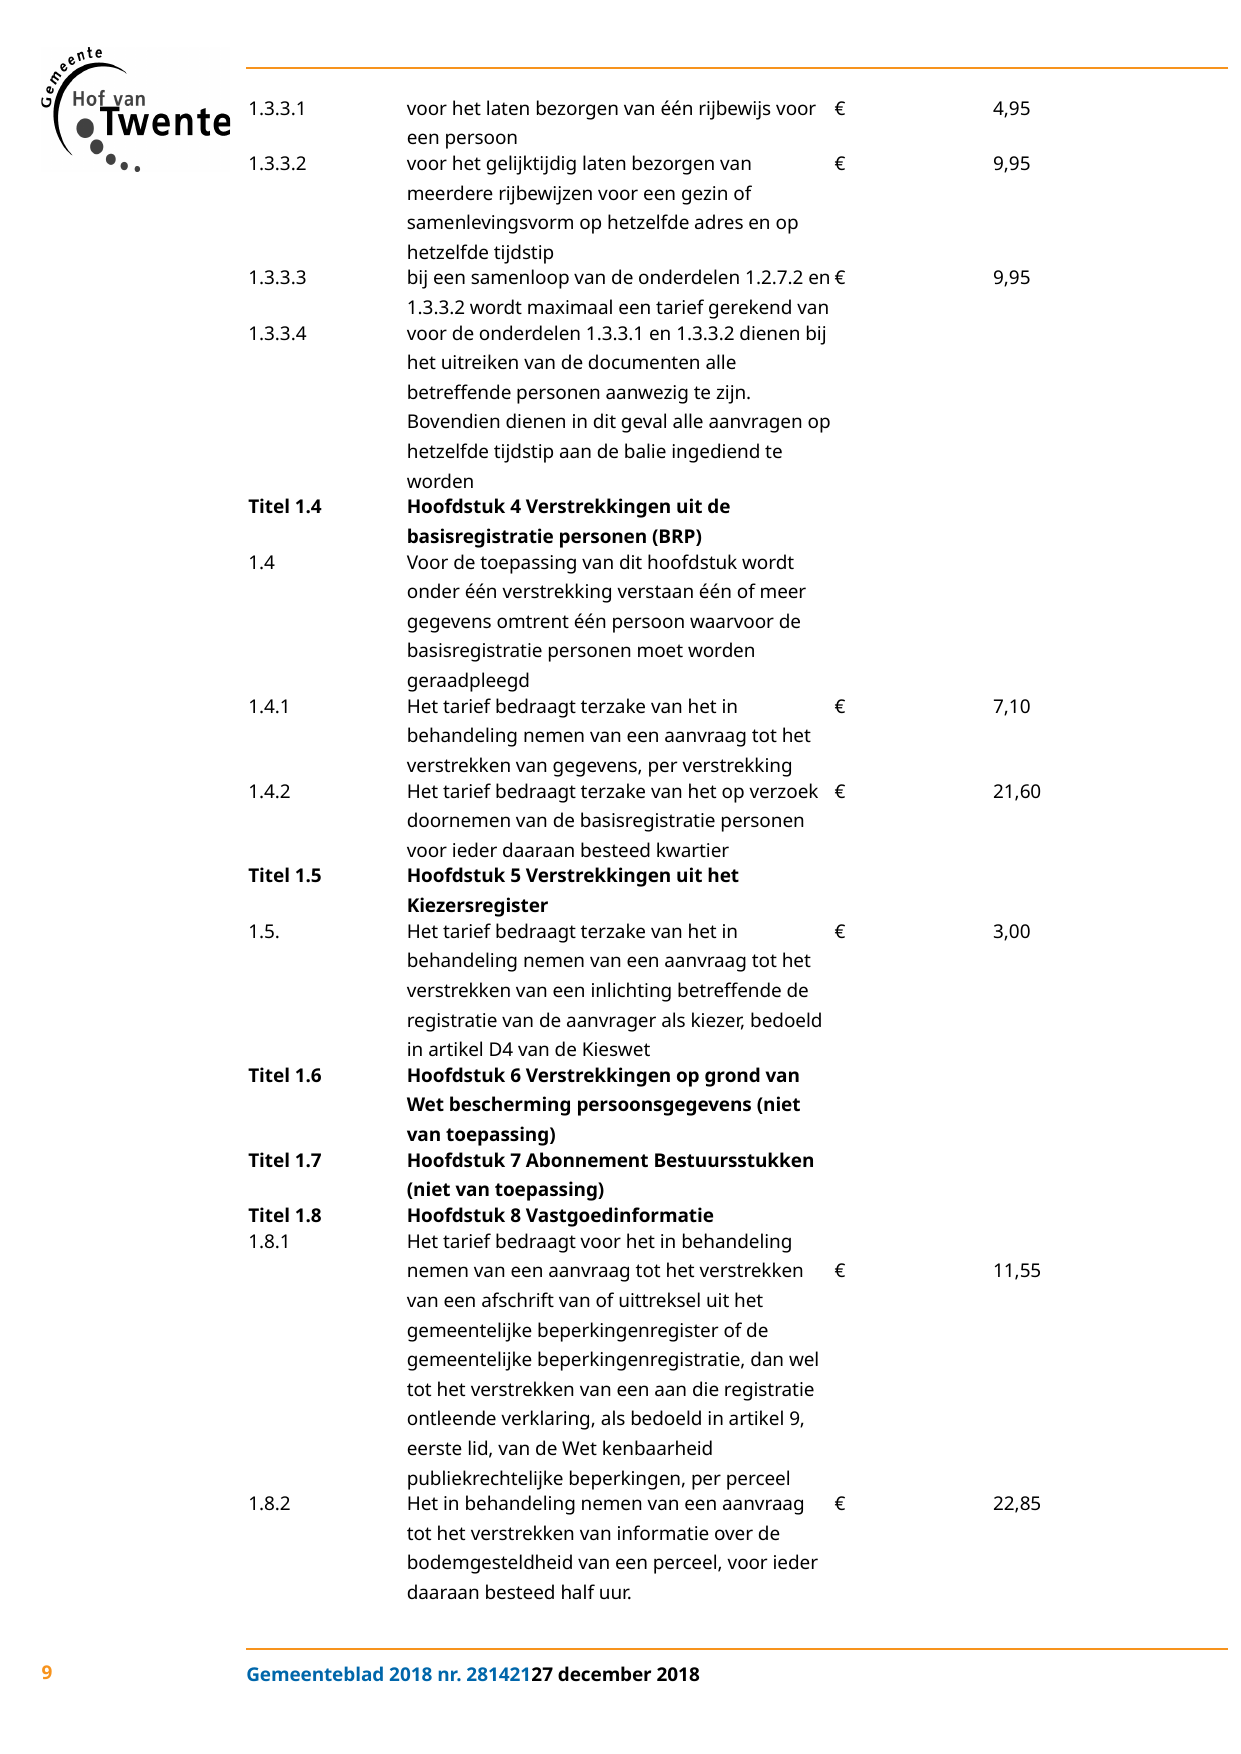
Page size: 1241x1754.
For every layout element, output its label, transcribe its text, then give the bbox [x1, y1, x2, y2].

table_cell € [834, 1490, 993, 1605]
table_cell voor het laten bezorgen van één rijbewijs voor een persoon [407, 95, 834, 150]
table_cell voor het gelijktijdig laten bezorgen van meerdere rijbewijzen voor een gezin of samenlevingsvorm op hetzelfde adres en op hetzelfde tijdstip [407, 150, 834, 264]
table_cell € [834, 150, 993, 264]
table_cell Het tarief bedraagt terzake van het in behandeling nemen van een aanvraag tot het verstrekken van een inlichting betreffende de registratie van de aanvrager als kiezer, bedoeld in artikel D4 van de Kieswet [407, 918, 834, 1062]
table_cell Hoofdstuk 8 Vastgoedinformatie [407, 1202, 834, 1228]
table_cell [834, 1062, 993, 1147]
table_cell [993, 1147, 1152, 1202]
table_cell 1.4.1 [248, 693, 407, 778]
table_cell [993, 1202, 1152, 1228]
table_cell [834, 1202, 993, 1228]
table_cell [834, 320, 993, 493]
table_cell Het in behandeling nemen van een aanvraag tot het verstrekken van informatie over de bodemgesteldheid van een perceel, voor ieder daaraan besteed half uur. [407, 1490, 834, 1605]
table_cell [834, 549, 993, 693]
table_cell 1.5. [248, 918, 407, 1062]
table_cell € [834, 918, 993, 1062]
table_cell Hoofdstuk 5 Verstrekkingen uit het Kiezersregister [407, 863, 834, 918]
table_cell Titel 1.7 [248, 1147, 407, 1202]
table_cell Titel 1.5 [248, 863, 407, 918]
table_cell € [834, 778, 993, 863]
table_cell Het tarief bedraagt terzake van het in behandeling nemen van een aanvraag tot het verstrekken van gegevens, per verstrekking [407, 693, 834, 778]
table_cell 21,60 [993, 778, 1152, 863]
table_cell 3,00 [993, 918, 1152, 1062]
table_cell € [834, 1228, 993, 1490]
table_cell [993, 863, 1152, 918]
table_cell Titel 1.6 [248, 1062, 407, 1147]
table_cell bij een samenloop van de onderdelen 1.2.7.2 en 1.3.3.2 wordt maximaal een tarief gerekend van [407, 265, 834, 320]
table_cell Het tarief bedraagt terzake van het op verzoek doornemen van de basisregistratie personen voor ieder daaraan besteed kwartier [407, 778, 834, 863]
table_cell € [834, 693, 993, 778]
table_cell 4,95 [993, 95, 1152, 150]
table_cell [834, 1147, 993, 1202]
table_cell 9,95 [993, 150, 1152, 264]
table_cell 1.4 [248, 549, 407, 693]
table_cell Titel 1.4 [248, 494, 407, 549]
table_cell 1.8.2 [248, 1490, 407, 1605]
table_cell 1.3.3.1 [248, 95, 407, 150]
picture [41, 47, 231, 172]
table_cell 1.3.3.4 [248, 320, 407, 493]
table_cell 1.3.3.2 [248, 150, 407, 264]
table_cell [834, 863, 993, 918]
table_cell 7,10 [993, 693, 1152, 778]
table_cell Voor de toepassing van dit hoofdstuk wordt onder één verstrekking verstaan één of meer gegevens omtrent één persoon waarvoor de basisregistratie personen moet worden geraadpleegd [407, 549, 834, 693]
table_cell € [834, 95, 993, 150]
table_cell Hoofdstuk 6 Verstrekkingen op grond van Wet bescherming persoonsgegevens (niet van toepassing) [407, 1062, 834, 1147]
table_cell [993, 494, 1152, 549]
table_cell € [834, 265, 993, 320]
table_cell [993, 320, 1152, 493]
table_cell 22,85 [993, 1490, 1152, 1605]
table_cell Hoofdstuk 7 Abonnement Bestuursstukken (niet van toepassing) [407, 1147, 834, 1202]
table_cell [834, 494, 993, 549]
table_cell [993, 1062, 1152, 1147]
table_cell voor de onderdelen 1.3.3.1 en 1.3.3.2 dienen bij het uitreiken van de documenten alle betreffende personen aanwezig te zijn. Bovendien dienen in dit geval alle aanvragen op hetzelfde tijdstip aan de balie ingediend te worden [407, 320, 834, 493]
table_cell 1.8.1 [248, 1228, 407, 1490]
table_cell Het tarief bedraagt voor het in behandeling nemen van een aanvraag tot het verstrekken van een afschrift van of uittreksel uit het gemeentelijke beperkingenregister of de gemeentelijke beperkingenregistratie, dan wel tot het verstrekken van een aan die registratie ontleende verklaring, als bedoeld in artikel 9, eerste lid, van de Wet kenbaarheid publiekrechtelijke beperkingen, per perceel [407, 1228, 834, 1490]
table_cell 1.4.2 [248, 778, 407, 863]
table_cell [993, 549, 1152, 693]
table_cell 11,55 [993, 1228, 1152, 1490]
table_cell 1.3.3.3 [248, 265, 407, 320]
table_cell 9,95 [993, 265, 1152, 320]
table_cell Hoofdstuk 4 Verstrekkingen uit de basisregistratie personen (BRP) [407, 494, 834, 549]
table_cell Titel 1.8 [248, 1202, 407, 1228]
